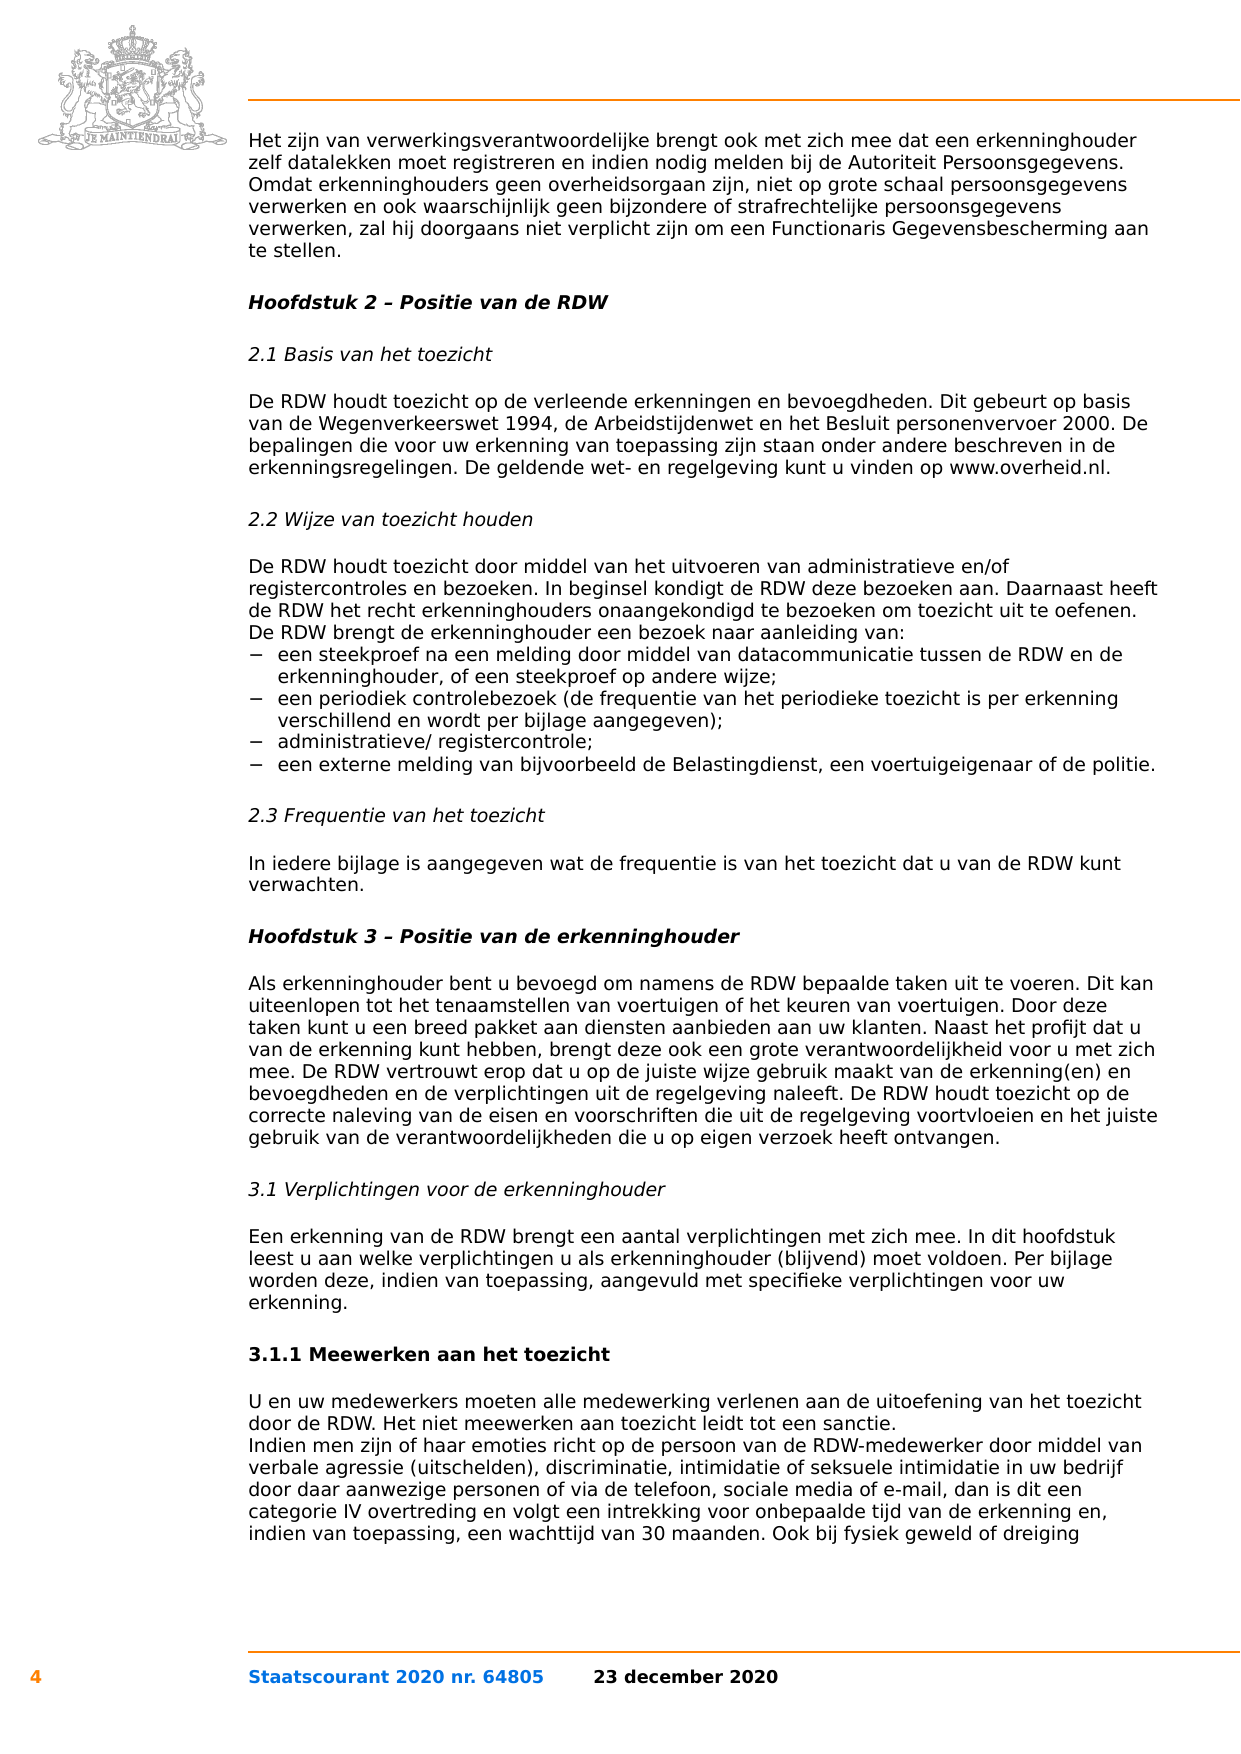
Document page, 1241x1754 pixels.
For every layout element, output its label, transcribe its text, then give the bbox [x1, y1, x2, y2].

text Indien men zijn of haar emoties richt op de persoon van de RDW-medewerker door middel van verbale agressie (uitschelden), discriminatie, intimidatie of seksuele intimidatie in uw bedrijf door daar aanwezige personen of via de telefoon, sociale media of e-mail, dan is dit een categorie IV overtreding en volgt een intrekking voor onbepaalde tijd van de erkenning en, indien van toepassing, een wachttijd van 30 maanden. Ook bij fysiek geweld of dreiging [248, 1435, 1163, 1545]
text Als erkenninghouder bent u bevoegd om namens de RDW bepaalde taken uit te voeren. Dit kan uiteenlopen tot het tenaamstellen van voertuigen of het keuren van voertuigen. Door deze taken kunt u een breed pakket aan diensten aanbieden aan uw klanten. Naast het profijt dat u van de erkenning kunt hebben, brengt deze ook een grote verantwoordelijkheid voor u met zich mee. De RDW vertrouwt erop dat u op de juiste wijze gebruik maakt van de erkenning(en) en bevoegdheden en de verplichtingen uit de regelgeving naleeft. De RDW houdt toezicht op de correcte naleving van de eisen en voorschriften die uit de regelgeving voortvloeien en het juiste gebruik van de verantwoordelijkheden die u op eigen verzoek heeft ontvangen. [248, 973, 1163, 1149]
text De RDW houdt toezicht door middel van het uitvoeren van administratieve en/of registercontroles en bezoeken. In beginsel kondigt de RDW deze bezoeken aan. Daarnaast heeft de RDW het recht erkenninghouders onaangekondigd te bezoeken om toezicht uit te oefenen. De RDW brengt de erkenninghouder een bezoek naar aanleiding van: [248, 556, 1163, 643]
subtitle 2.3 Frequentie van het toezicht [248, 805, 1163, 827]
text De RDW houdt toezicht op de verleende erkenningen en bevoegdheden. Dit gebeurt op basis van de Wegenverkeerswet 1994, de Arbeidstijdenwet en het Besluit personenvervoer 2000. De bepalingen die voor uw erkenning van toepassing zijn staan onder andere beschreven in de erkenningsregelingen. De geldende wet- en regelgeving kunt u vinden op www.overheid.nl. [248, 391, 1163, 479]
subtitle 3.1 Verplichtingen voor de erkenninghouder [248, 1179, 1163, 1201]
text Het zijn van verwerkingsverantwoordelijke brengt ook met zich mee dat een erkenninghouder zelf datalekken moet registreren en indien nodig melden bij de Autoriteit Persoonsgegevens. Omdat erkenninghouders geen overheidsorgaan zijn, niet op grote schaal persoonsgegevens verwerken en ook waarschijnlijk geen bijzondere of strafrechtelijke persoonsgegevens verwerken, zal hij doorgaans niet verplicht zijn om een Functionaris Gegevensbescherming aan te stellen. [248, 130, 1163, 262]
subtitle 3.1.1 Meewerken aan het toezicht [248, 1344, 1163, 1366]
subtitle 2.1 Basis van het toezicht [248, 344, 1163, 366]
text − een steekproef na een melding door middel van datacommunicatie tussen de RDW en de erkenninghouder, of een steekproef op andere wijze; [248, 643, 1163, 687]
text U en uw medewerkers moeten alle medewerking verlenen aan de uitoefening van het toezicht door de RDW. Het niet meewerken aan toezicht leidt tot een sanctie. [248, 1391, 1163, 1435]
picture [38, 25, 227, 150]
text − een externe melding van bijvoorbeeld de Belastingdienst, een voertuigeigenaar of de politie. [248, 753, 1163, 775]
subtitle Hoofdstuk 3 – Positie van de erkenninghouder [248, 926, 1163, 948]
text Een erkenning van de RDW brengt een aantal verplichtingen met zich mee. In dit hoofdstuk leest u aan welke verplichtingen u als erkenninghouder (blijvend) moet voldoen. Per bijlage worden deze, indien van toepassing, aangevuld met specifieke verplichtingen voor uw erkenning. [248, 1226, 1163, 1314]
text − administratieve/ registercontrole; [248, 731, 1163, 753]
subtitle 2.2 Wijze van toezicht houden [248, 509, 1163, 531]
text In iedere bijlage is aangegeven wat de frequentie is van het toezicht dat u van de RDW kunt verwachten. [248, 852, 1163, 896]
text − een periodiek controlebezoek (de frequentie van het periodieke toezicht is per erkenning verschillend en wordt per bijlage aangegeven); [248, 687, 1163, 731]
subtitle Hoofdstuk 2 – Positie van de RDW [248, 292, 1163, 314]
